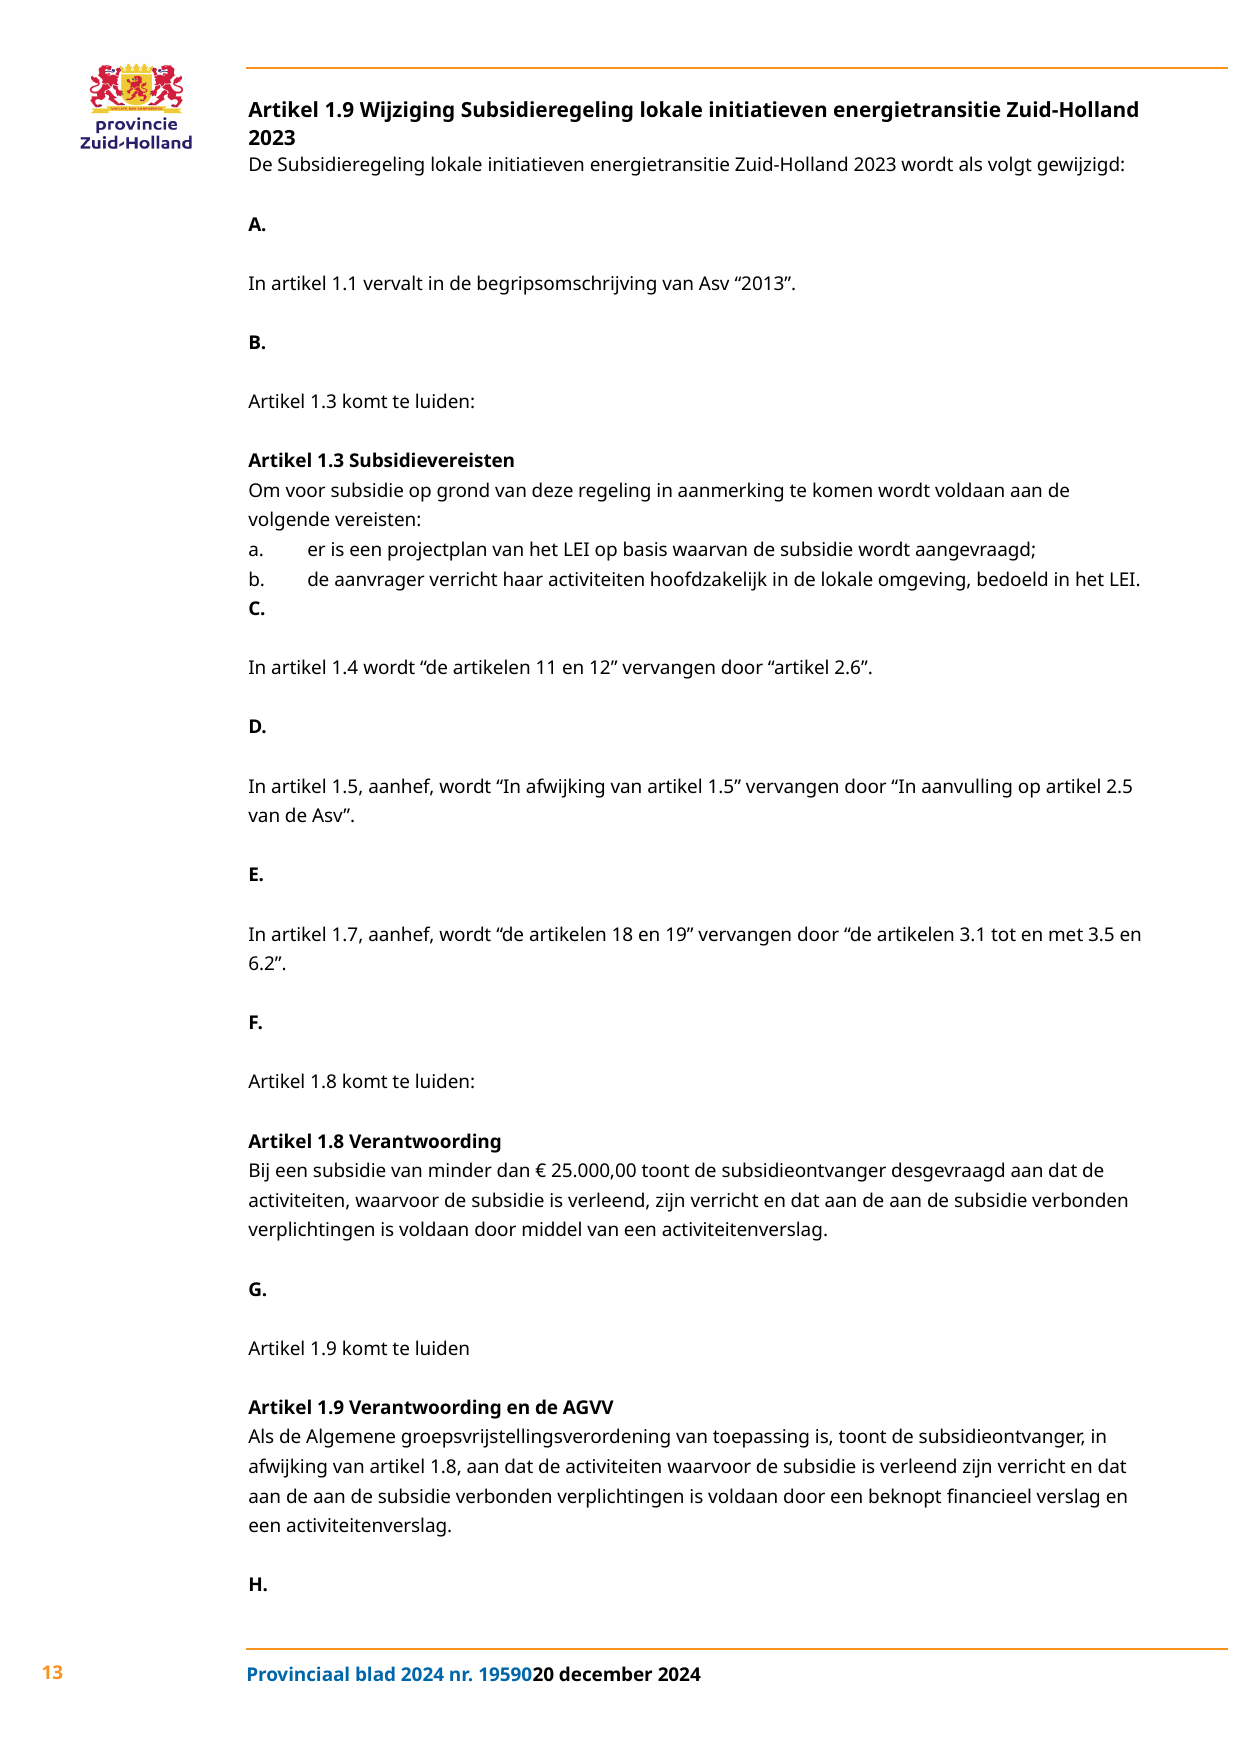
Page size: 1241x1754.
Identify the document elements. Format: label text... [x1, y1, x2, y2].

text Artikel 1.8 Verantwoording [248, 1128, 1152, 1154]
text Artikel 1.9 Verantwoording en de AGVV [248, 1394, 1152, 1420]
text In artikel 1.5, aanhef, wordt “In afwijking van artikel 1.5” vervangen door “In aanvulling op artikel 2.5 van de Asv”. [248, 773, 1152, 828]
text A. [248, 211, 1152, 237]
text Artikel 1.9 Wijziging Subsidieregeling lokale initiatieven energietransitie Zuid-Holland 2023 [248, 95, 1152, 152]
text Bij een subsidie van minder dan € 25.000,00 toont de subsidieontvanger desgevraagd aan dat de activiteiten, waarvoor de subsidie is verleend, zijn verricht en dat aan de aan de subsidie verbonden verplichtingen is voldaan door middel van een activiteitenverslag. [248, 1157, 1152, 1242]
text F. [248, 1009, 1152, 1035]
text Artikel 1.8 komt te luiden: [248, 1069, 1152, 1094]
text H. [248, 1572, 1152, 1597]
text G. [248, 1276, 1152, 1302]
list er is een projectplan van het LEI op basis waarvan de subsidie wordt aangevraagd; [248, 536, 1152, 562]
text In artikel 1.4 wordt “de artikelen 11 en 12” vervangen door “artikel 2.6”. [248, 654, 1152, 680]
text Als de Algemene groepsvrijstellingsverordening van toepassing is, toont de subsidieontvanger, in afwijking van artikel 1.8, aan dat de activiteiten waarvoor de subsidie is verleend zijn verricht en dat aan de aan de subsidie verbonden verplichtingen is voldaan door een beknopt financieel verslag en een activiteitenverslag. [248, 1424, 1152, 1538]
text Artikel 1.3 komt te luiden: [248, 388, 1152, 414]
text D. [248, 714, 1152, 739]
text C. [248, 595, 1152, 621]
text Artikel 1.9 komt te luiden [248, 1335, 1152, 1361]
text B. [248, 329, 1152, 355]
text In artikel 1.1 vervalt in de begripsomschrijving van Asv “2013”. [248, 270, 1152, 296]
text Artikel 1.3 Subsidievereisten [248, 447, 1152, 473]
text Om voor subsidie op grond van deze regeling in aanmerking te komen wordt voldaan aan de volgende vereisten: [248, 477, 1152, 532]
text In artikel 1.7, aanhef, wordt “de artikelen 18 en 19” vervangen door “de artikelen 3.1 tot en met 3.5 en 6.2”. [248, 921, 1152, 976]
picture [41, 47, 231, 172]
list de aanvrager verricht haar activiteiten hoofdzakelijk in de lokale omgeving, bedoeld in het LEI. [248, 566, 1152, 592]
text E. [248, 862, 1152, 887]
text De Subsidieregeling lokale initiatieven energietransitie Zuid-Holland 2023 wordt als volgt gewijzigd: [248, 152, 1152, 177]
